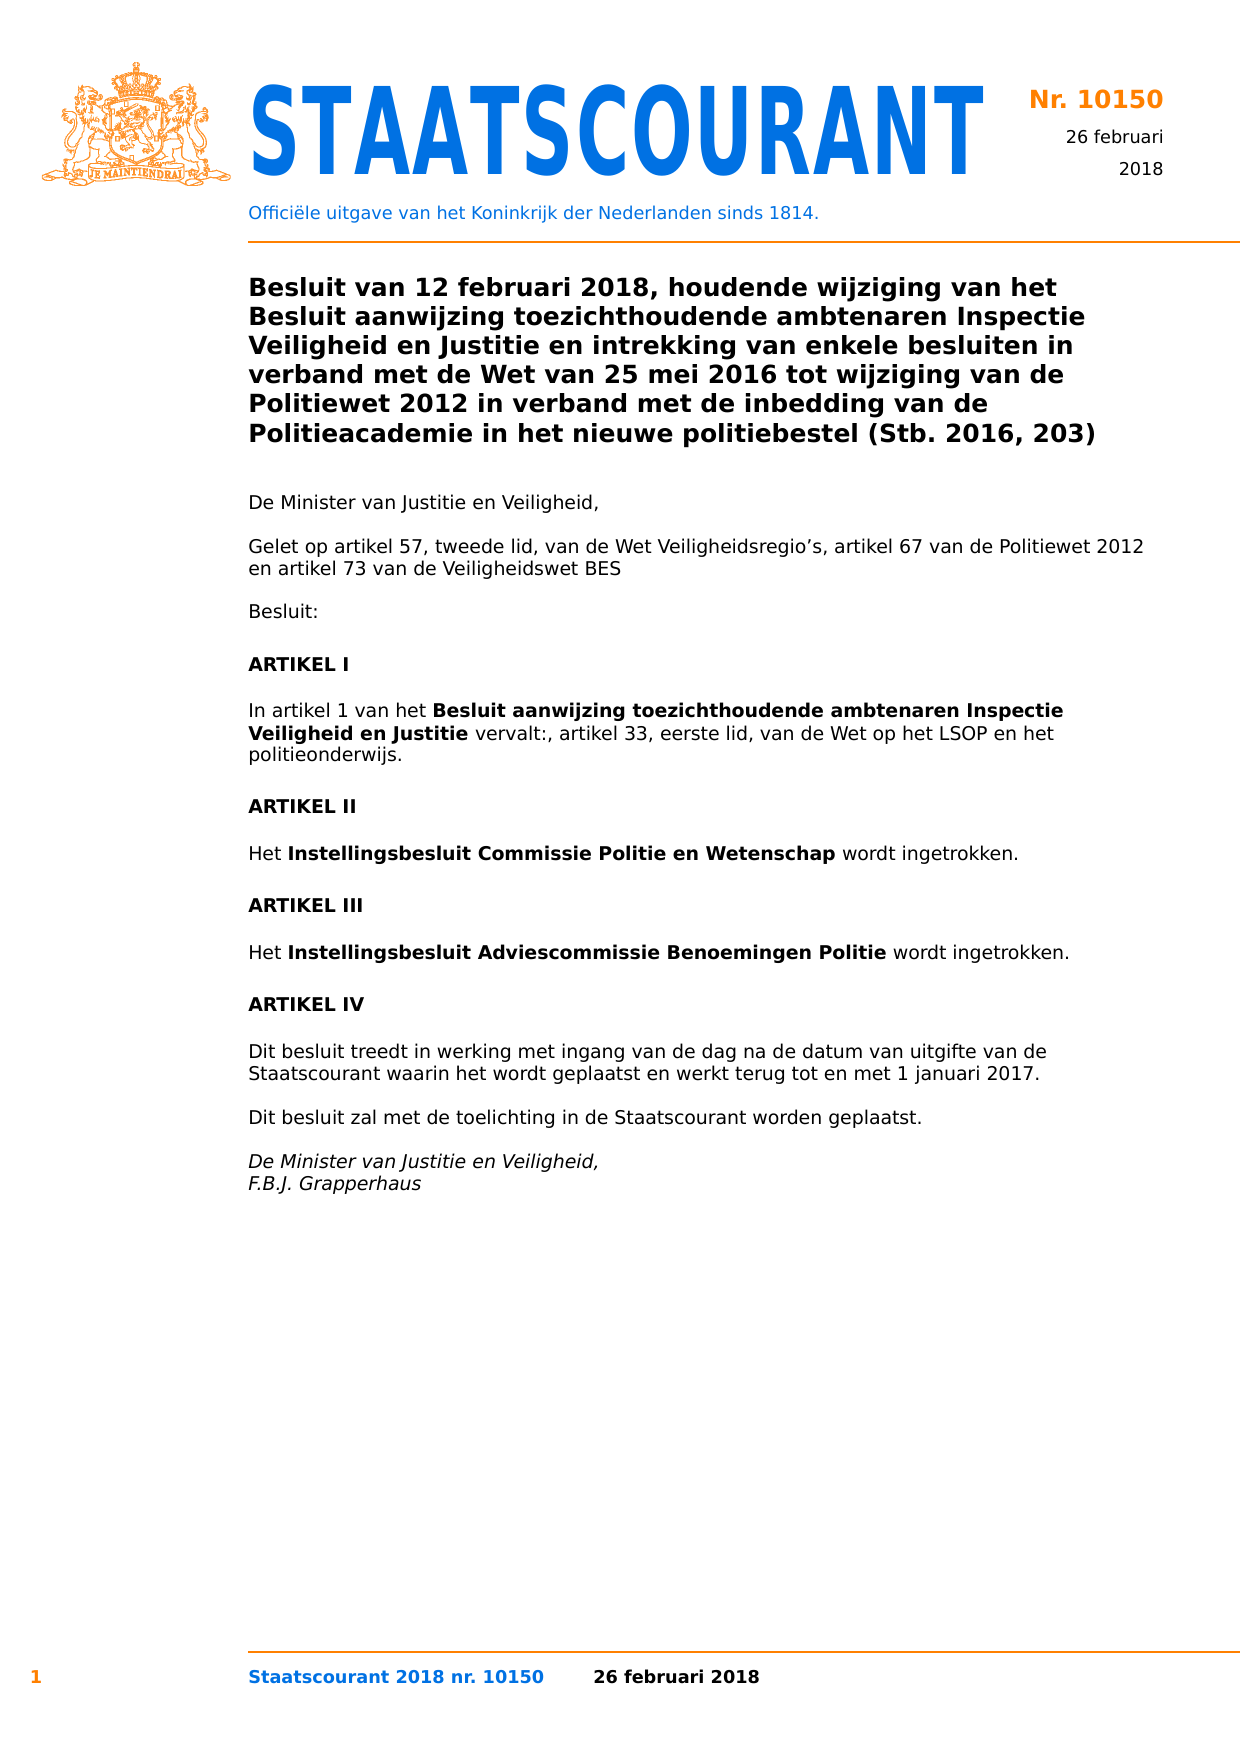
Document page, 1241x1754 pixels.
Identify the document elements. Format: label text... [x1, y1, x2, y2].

text De Minister van Justitie en Veiligheid, F.B.J. Grapperhaus [248, 1151, 1163, 1195]
text Dit besluit zal met de toelichting in de Staatscourant worden geplaatst. [248, 1107, 1163, 1129]
text In artikel 1 van het Besluit aanwijzing toezichthoudende ambtenaren Inspectie Veiligheid en Justitie vervalt:, artikel 33, eerste lid, van de Wet op het LSOP en het politieonderwijs. [248, 700, 1163, 766]
text Dit besluit treedt in werking met ingang van de dag na de datum van uitgifte van de Staatscourant waarin het wordt geplaatst en werkt terug tot en met 1 januari 2017. [248, 1041, 1163, 1085]
subtitle ARTIKEL IV [248, 994, 1163, 1016]
subtitle ARTIKEL II [248, 796, 1163, 818]
subtitle ARTIKEL I [248, 653, 1163, 675]
subtitle Besluit van 12 februari 2018, houdende wijziging van het Besluit aanwijzing toezichthoudende ambtenaren Inspectie Veiligheid en Justitie en intrekking van enkele besluiten in verband met de Wet van 25 mei 2016 tot wijziging van de Politiewet 2012 in verband met de inbedding van de Politieacademie in het nieuwe politiebestel (Stb. 2016, 203) [248, 273, 1163, 448]
table_header STAATSCOURANT [248, 62, 998, 203]
text Gelet op artikel 57, tweede lid, van de Wet Veiligheidsregio’s, artikel 67 van de Politiewet 2012 en artikel 73 van de Veiligheidswet BES [248, 536, 1163, 579]
text Besluit: [248, 601, 1163, 623]
table_header Nr. 10150 [998, 62, 1240, 121]
text Het Instellingsbesluit Commissie Politie en Wetenschap wordt ingetrokken. [248, 843, 1163, 865]
text Het Instellingsbesluit Adviescommissie Benoemingen Politie wordt ingetrokken. [248, 942, 1163, 964]
table_header [25, 62, 248, 241]
picture [41, 62, 231, 186]
subtitle ARTIKEL III [248, 895, 1163, 917]
table_cell 26 februari [998, 121, 1240, 153]
table_cell Officiële uitgave van het Koninkrijk der Nederlanden sinds 1814. [248, 203, 1240, 241]
text De Minister van Justitie en Veiligheid, [248, 492, 1163, 514]
table_cell 2018 [998, 153, 1240, 203]
